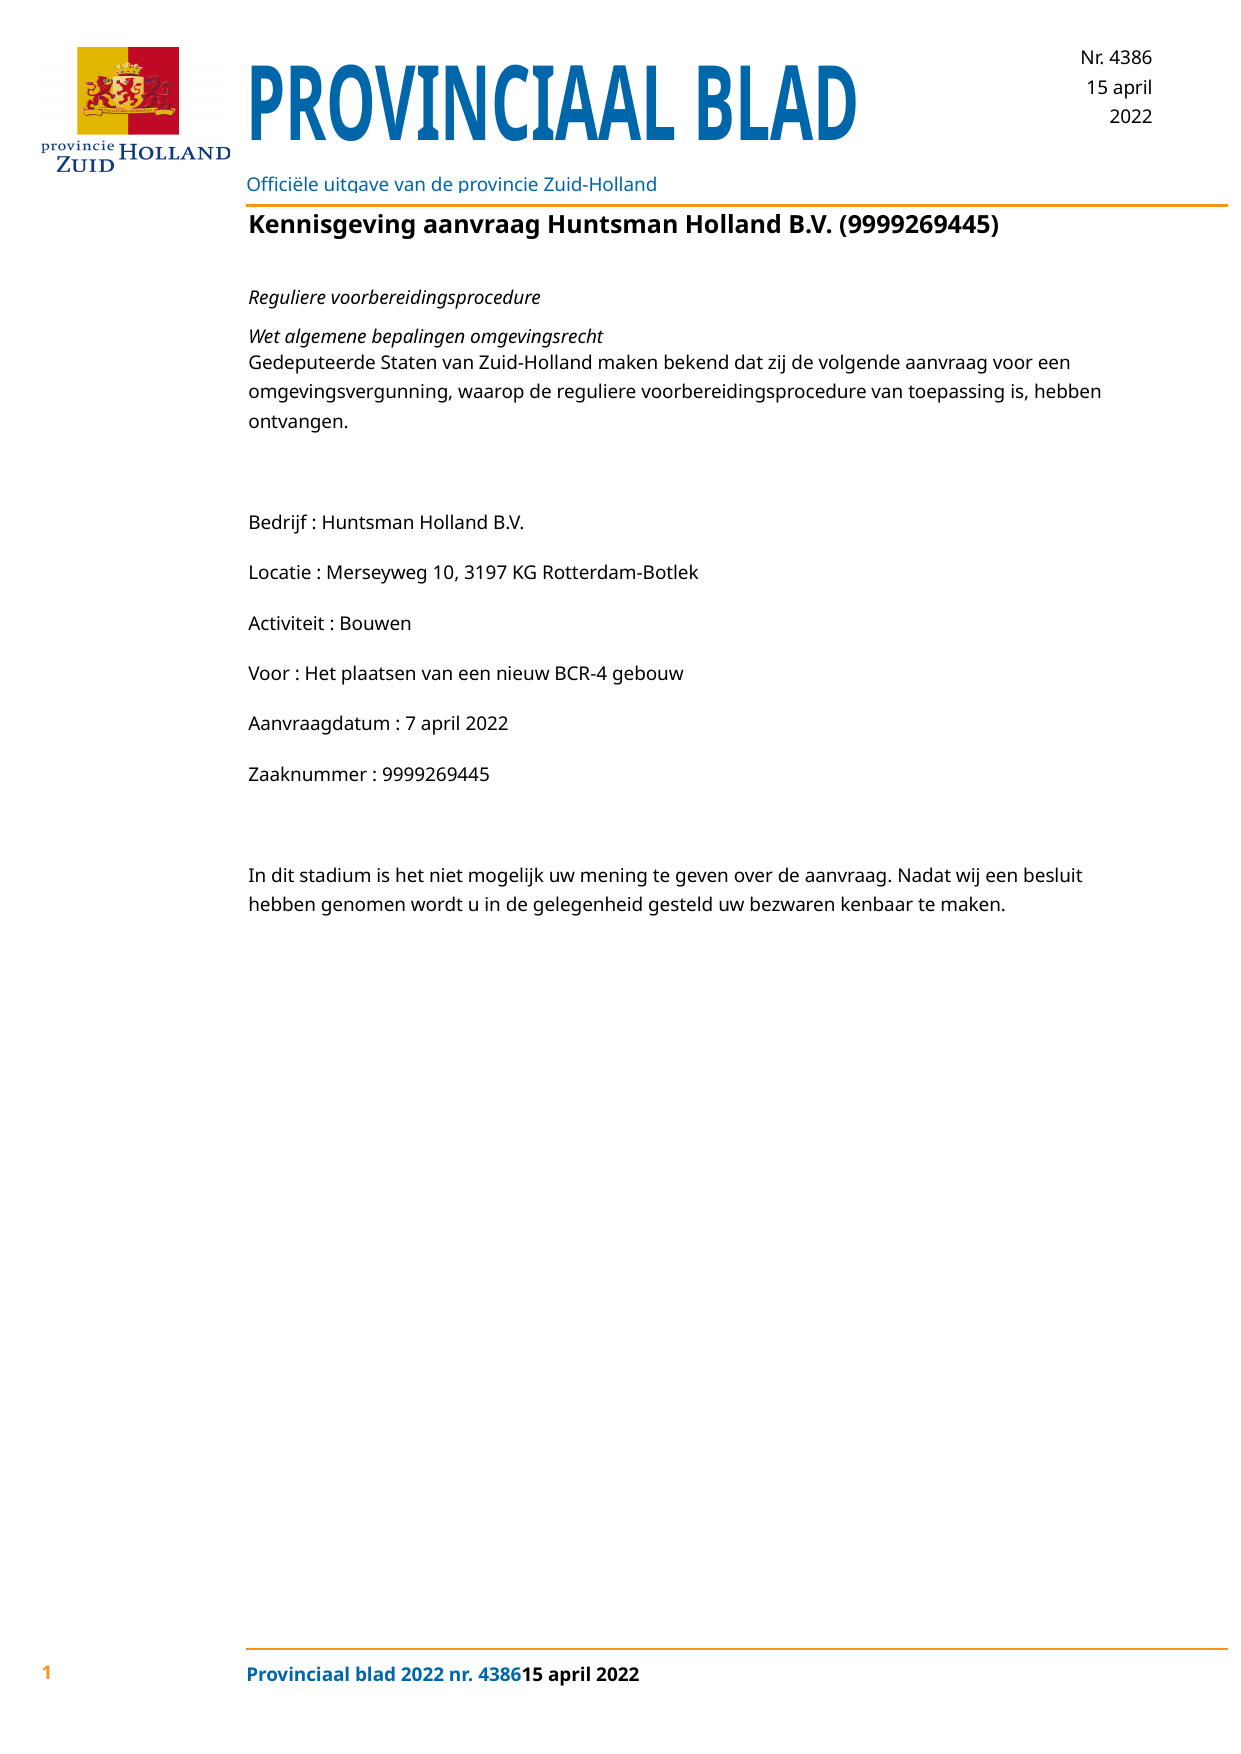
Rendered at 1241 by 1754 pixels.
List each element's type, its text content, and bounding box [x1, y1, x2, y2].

text Zaaknummer : 9999269445 [248, 761, 1152, 787]
text Activiteit : Bouwen [248, 610, 1152, 635]
text Wet algemene bepalingen omgevingsrecht [248, 323, 1152, 349]
text Bedrijf : Huntsman Holland B.V. [248, 509, 1152, 534]
text Locatie : Merseyweg 10, 3197 KG Rotterdam-Botlek [248, 559, 1152, 585]
text Gedeputeerde Staten van Zuid-Holland maken bekend dat zij de volgende aanvraag voor een omgevingsvergunning, waarop de reguliere voorbereidingsprocedure van toepassing is, hebben ontvangen. [248, 349, 1152, 434]
text In dit stadium is het niet mogelijk uw mening te geven over de aanvraag. Nadat wij een besluit hebben genomen wordt u in de gelegenheid gesteld uw bezwaren kenbaar te maken. [248, 862, 1152, 917]
text Kennisgeving aanvraag Huntsman Holland B.V. (9999269445) [248, 207, 1152, 241]
text Reguliere voorbereidingsprocedure [248, 284, 1152, 309]
text Voor : Het plaatsen van een nieuw BCR-4 gebouw [248, 660, 1152, 686]
text Aanvraagdatum : 7 april 2022 [248, 711, 1152, 736]
picture [41, 47, 231, 172]
